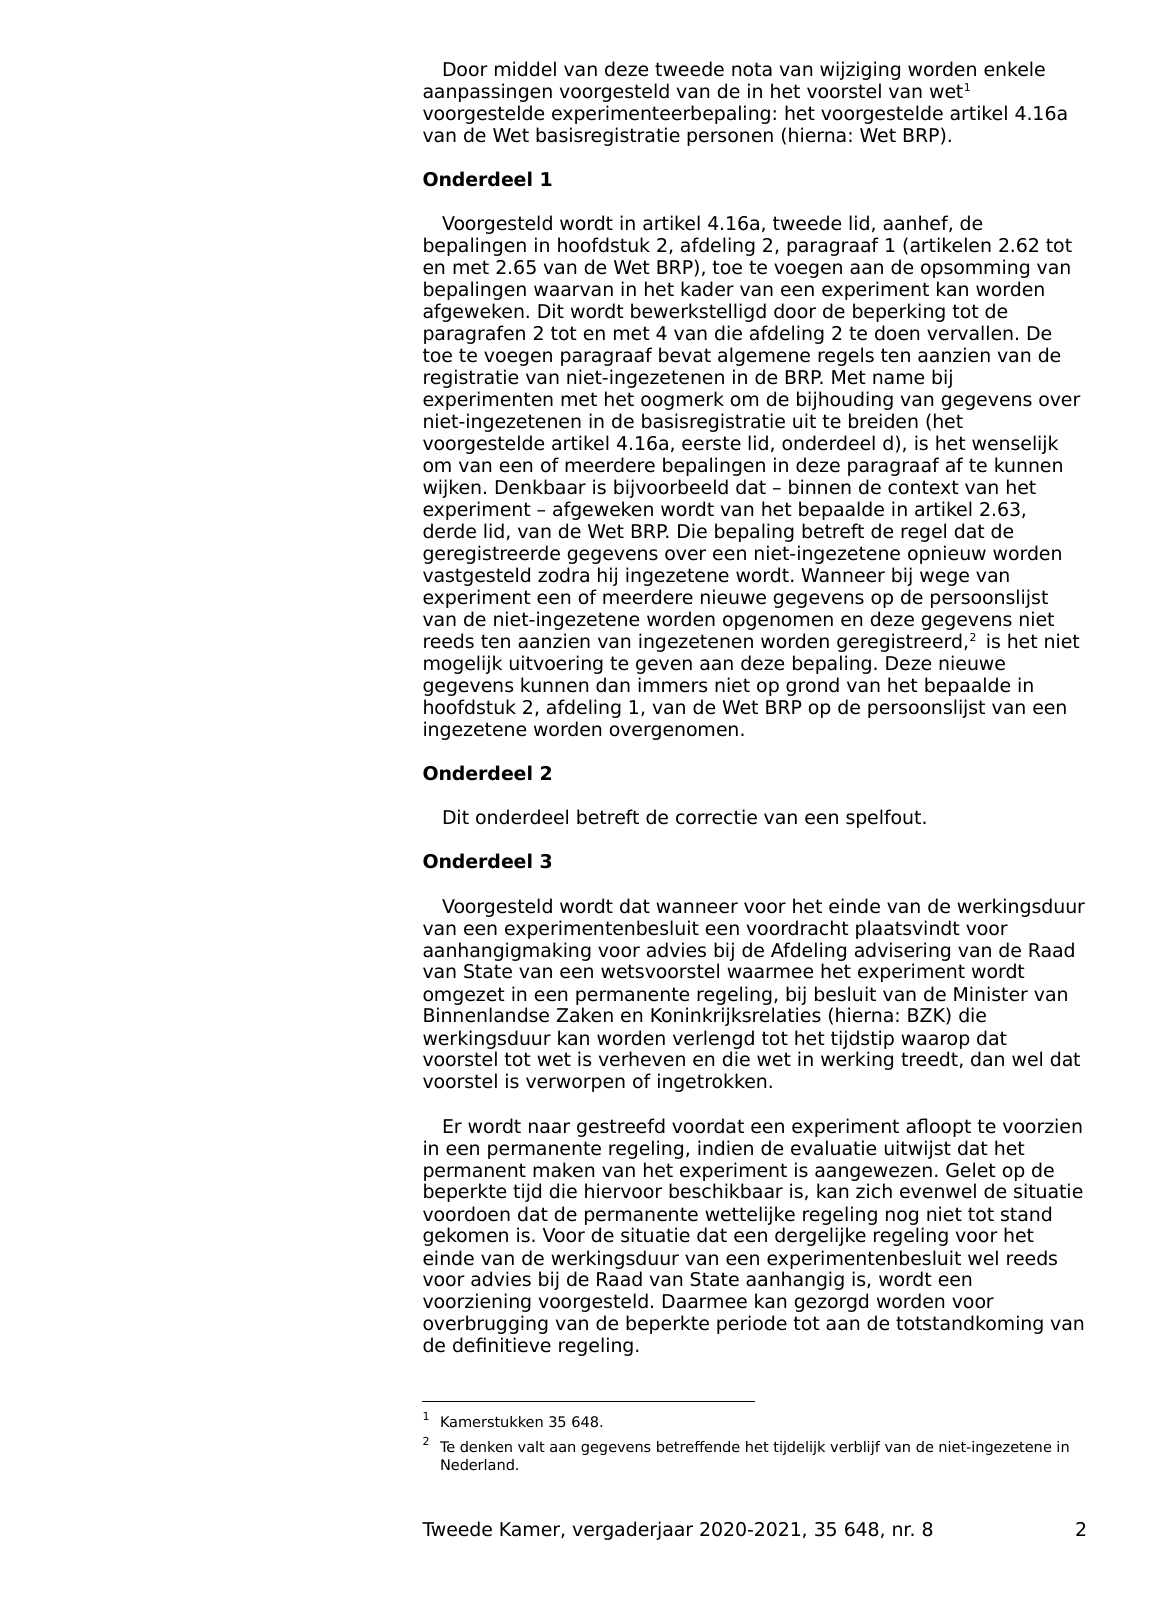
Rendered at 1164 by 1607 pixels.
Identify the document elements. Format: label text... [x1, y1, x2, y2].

text Kamerstukken 35 648. [422, 1410, 1087, 1432]
subtitle Onderdeel 1 [422, 169, 1087, 191]
subtitle Onderdeel 2 [422, 763, 1087, 785]
text Voorgesteld wordt dat wanneer voor het einde van de werkingsduur van een experimentenbesluit een voordracht plaatsvindt voor aanhangigmaking voor advies bij de Afdeling advisering van de Raad van State van een wetsvoorstel waarmee het experiment wordt omgezet in een permanente regeling, bij besluit van de Minister van Binnenlandse Zaken en Koninkrijksrelaties (hierna: BZK) die werkingsduur kan worden verlengd tot het tijdstip waarop dat voorstel tot wet is verheven en die wet in werking treedt, dan wel dat voorstel is verworpen of ingetrokken. [422, 896, 1087, 1093]
subtitle Onderdeel 3 [422, 851, 1087, 873]
text Door middel van deze tweede nota van wijziging worden enkele aanpassingen voorgesteld van de in het voorstel van wet voorgestelde experimenteerbepaling: het voorgestelde artikel 4.16a van de Wet basisregistratie personen (hierna: Wet BRP). [422, 59, 1087, 147]
text Voorgesteld wordt in artikel 4.16a, tweede lid, aanhef, de bepalingen in hoofdstuk 2, afdeling 2, paragraaf 1 (artikelen 2.62 tot en met 2.65 van de Wet BRP), toe te voegen aan de opsomming van bepalingen waarvan in het kader van een experiment kan worden afgeweken. Dit wordt bewerkstelligd door de beperking tot de paragrafen 2 tot en met 4 van die afdeling 2 te doen vervallen. De toe te voegen paragraaf bevat algemene regels ten aanzien van de registratie van niet-ingezetenen in de BRP. Met name bij experimenten met het oogmerk om de bijhouding van gegevens over niet-ingezetenen in de basisregistratie uit te breiden (het voorgestelde artikel 4.16a, eerste lid, onderdeel d), is het wenselijk om van een of meerdere bepalingen in deze paragraaf af te kunnen wijken. Denkbaar is bijvoorbeeld dat – binnen de context van het experiment – afgeweken wordt van het bepaalde in artikel 2.63, derde lid, van de Wet BRP. Die bepaling betreft de regel dat de geregistreerde gegevens over een niet-ingezetene opnieuw worden vastgesteld zodra hij ingezetene wordt. Wanneer bij wege van experiment een of meerdere nieuwe gegevens op de persoonslijst van de niet-ingezetene worden opgenomen en deze gegevens niet reeds ten aanzien van ingezetenen worden geregistreerd, is het niet mogelijk uitvoering te geven aan deze bepaling. Deze nieuwe gegevens kunnen dan immers niet op grond van het bepaalde in hoofdstuk 2, afdeling 1, van de Wet BRP op de persoonslijst van een ingezetene worden overgenomen. [422, 213, 1087, 741]
text Dit onderdeel betreft de correctie van een spelfout. [422, 807, 1087, 829]
text Er wordt naar gestreefd voordat een experiment afloopt te voorzien in een permanente regeling, indien de evaluatie uitwijst dat het permanent maken van het experiment is aangewezen. Gelet op de beperkte tijd die hiervoor beschikbaar is, kan zich evenwel de situatie voordoen dat de permanente wettelijke regeling nog niet tot stand gekomen is. Voor de situatie dat een dergelijke regeling voor het einde van de werkingsduur van een experimentenbesluit wel reeds voor advies bij de Raad van State aanhangig is, wordt een voorziening voorgesteld. Daarmee kan gezorgd worden voor overbrugging van de beperkte periode tot aan de totstandkoming van de definitieve regeling. [422, 1116, 1087, 1357]
text Te denken valt aan gegevens betreffende het tijdelijk verblijf van de niet-ingezetene in Nederland. [422, 1435, 1087, 1474]
